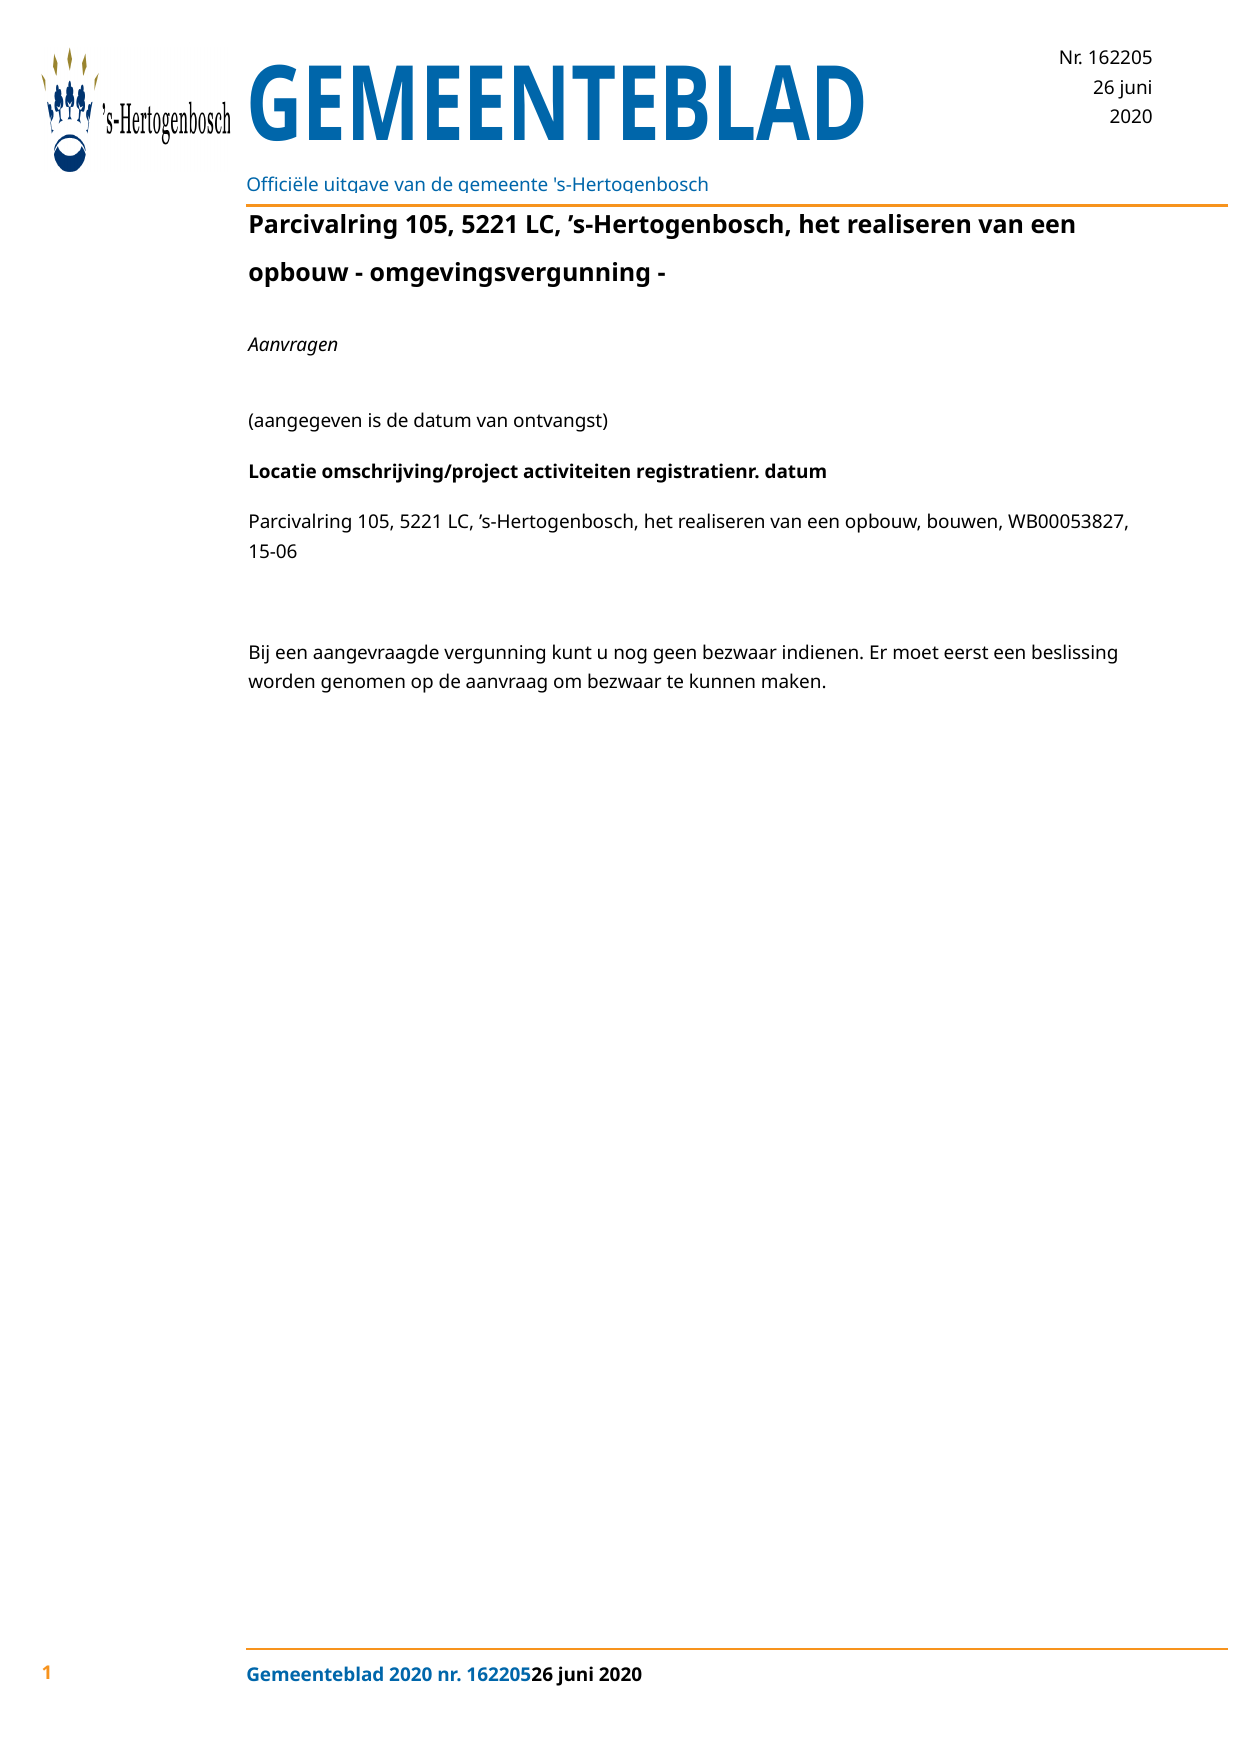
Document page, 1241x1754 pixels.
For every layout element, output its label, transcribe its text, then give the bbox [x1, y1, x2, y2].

text Parcivalring 105, 5221 LC, ’s-Hertogenbosch, het realiseren van een opbouw, bouwen, WB00053827, 15-06 [248, 508, 1152, 564]
text Parcivalring 105, 5221 LC, ’s-Hertogenbosch, het realiseren van een opbouw - omgevingsvergunning - [248, 207, 1152, 288]
text Locatie omschrijving/project activiteiten registratienr. datum [248, 458, 1152, 484]
text Aanvragen [248, 331, 1152, 357]
text (aangegeven is de datum van ontvangst) [248, 408, 1152, 433]
picture [41, 47, 231, 172]
text Bij een aangevraagde vergunning kunt u nog geen bezwaar indienen. Er moet eerst een beslissing worden genomen op de aanvraag om bezwaar te kunnen maken. [248, 639, 1152, 694]
